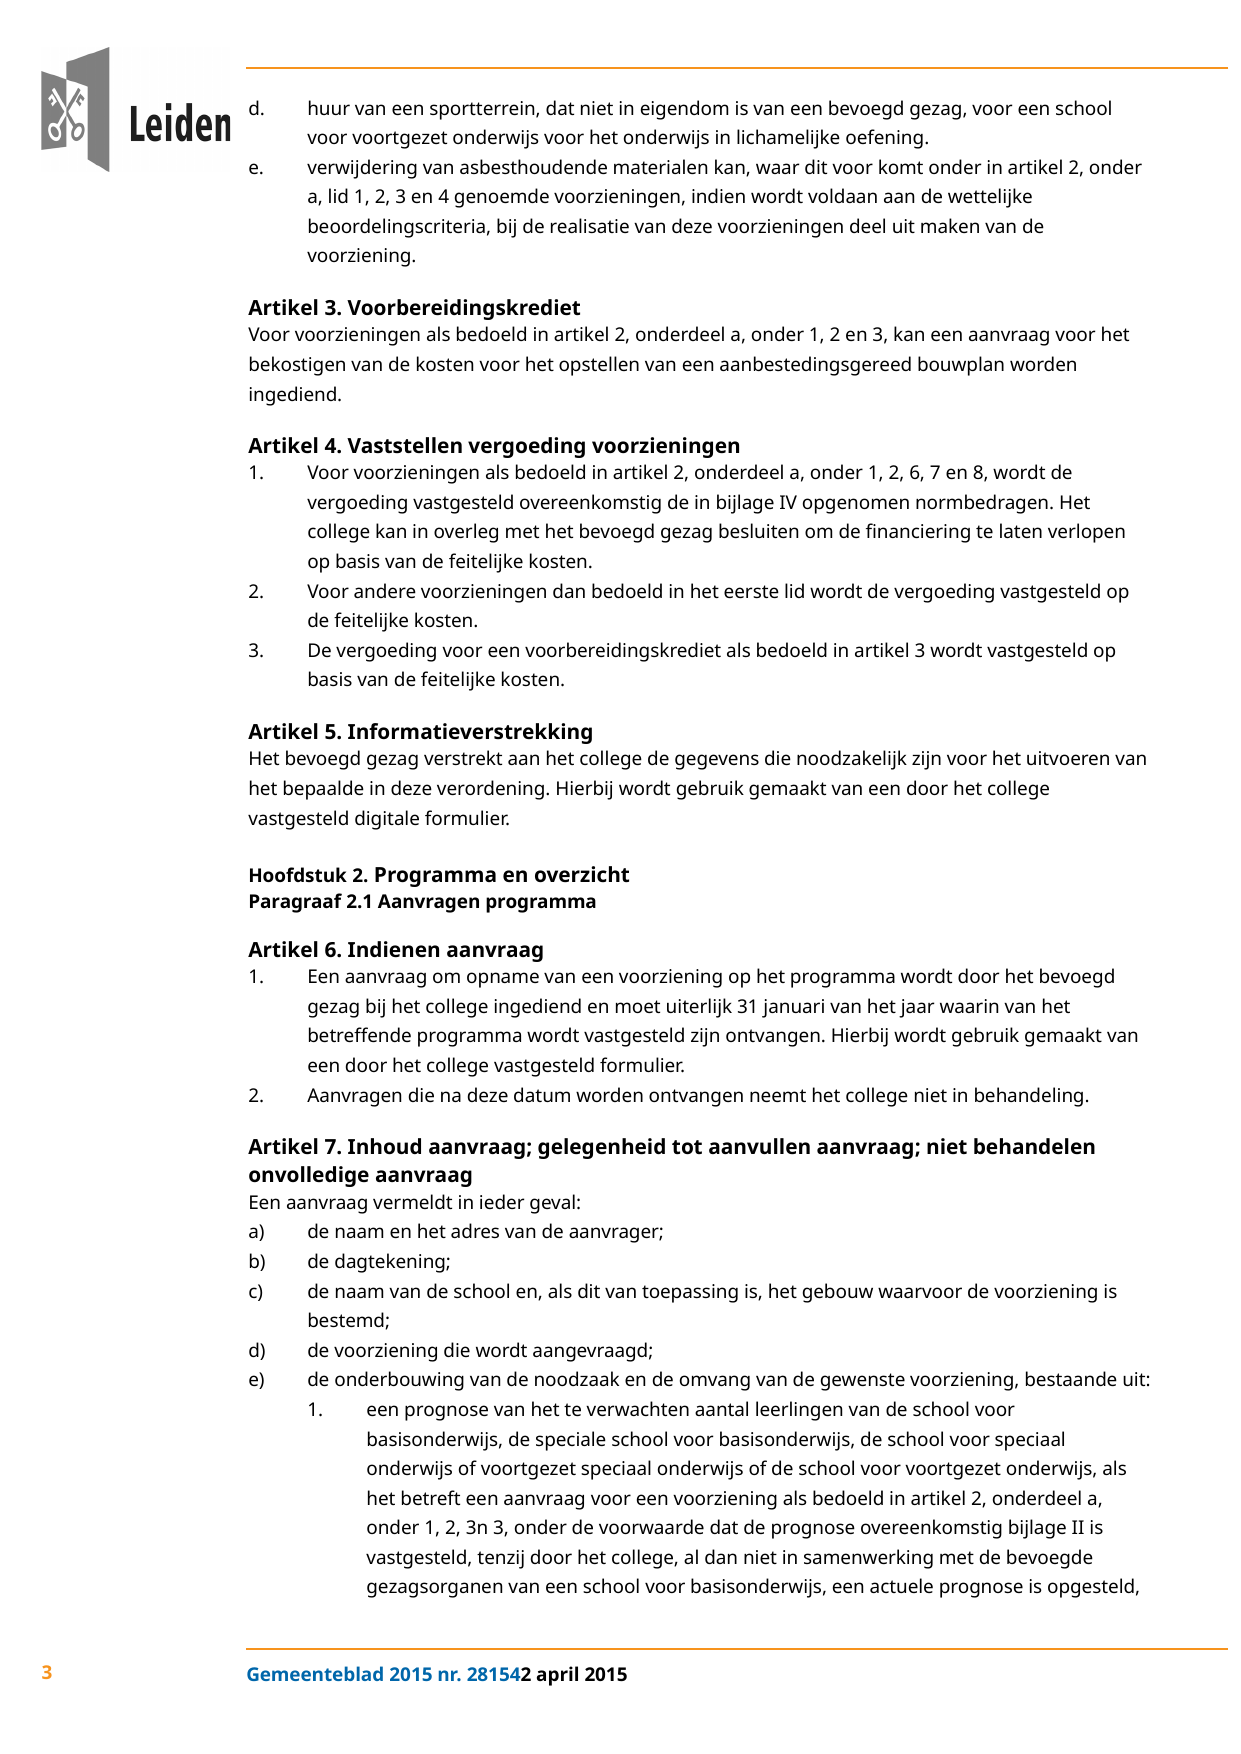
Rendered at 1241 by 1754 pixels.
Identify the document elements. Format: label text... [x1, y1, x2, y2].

list de naam en het adres van de aanvrager; [248, 1219, 1152, 1244]
text Artikel 7. Inhoud aanvraag; gelegenheid tot aanvullen aanvraag; niet behandelen onvolledige aanvraag [248, 1132, 1152, 1189]
text Artikel 3. Voorbereidingskrediet [248, 293, 1152, 322]
list de naam van de school en, als dit van toepassing is, het gebouw waarvoor de voorziening is bestemd; [248, 1278, 1152, 1333]
list een prognose van het te verwachten aantal leerlingen van de school voor basisonderwijs, de speciale school voor basisonderwijs, de school voor speciaal onderwijs of voortgezet speciaal onderwijs of de school voor voortgezet onderwijs, als het betreft een aanvraag voor een voorziening als bedoeld in artikel 2, onderdeel a, onder 1, 2, 3n 3, onder de voorwaarde dat de prognose overeenkomstig bijlage II is vastgesteld, tenzij door het college, al dan niet in samenwerking met de bevoegde gezagsorganen van een school voor basisonderwijs, een actuele prognose is opgesteld, [307, 1396, 1152, 1599]
text Het bevoegd gezag verstrekt aan het college de gegevens die noodzakelijk zijn voor het uitvoeren van het bepaalde in deze verordening. Hierbij wordt gebruik gemaakt van een door het college vastgesteld digitale formulier. [248, 746, 1152, 830]
list Voor andere voorzieningen dan bedoeld in het eerste lid wordt de vergoeding vastgesteld op de feitelijke kosten. [248, 578, 1152, 633]
list huur van een sportterrein, dat niet in eigendom is van een bevoegd gezag, voor een school voor voortgezet onderwijs voor het onderwijs in lichamelijke oefening. [248, 95, 1152, 150]
list De vergoeding voor een voorbereidingskrediet als bedoeld in artikel 3 wordt vastgesteld op basis van de feitelijke kosten. [248, 637, 1152, 692]
list de voorziening die wordt aangevraagd; [248, 1337, 1152, 1363]
list Een aanvraag om opname van een voorziening op het programma wordt door het bevoegd gezag bij het college ingediend en moet uiterlijk 31 januari van het jaar waarin van het betreffende programma wordt vastgesteld zijn ontvangen. Hierbij wordt gebruik gemaakt van een door het college vastgesteld formulier. [248, 963, 1152, 1078]
text Een aanvraag vermeldt in ieder geval: [248, 1189, 1152, 1215]
text Artikel 6. Indienen aanvraag [248, 935, 1152, 963]
list Voor voorzieningen als bedoeld in artikel 2, onderdeel a, onder 1, 2, 6, 7 en 8, wordt de vergoeding vastgesteld overeenkomstig de in bijlage IV opgenomen normbedragen. Het college kan in overleg met het bevoegd gezag besluiten om de financiering te laten verlopen op basis van de feitelijke kosten. [248, 459, 1152, 574]
text Artikel 4. Vaststellen vergoeding voorzieningen [248, 431, 1152, 459]
text Paragraaf 2.1 Aanvragen programma [248, 888, 1152, 914]
list Aanvragen die na deze datum worden ontvangen neemt het college niet in behandeling. [248, 1082, 1152, 1107]
list de dagtekening; [248, 1248, 1152, 1274]
picture [41, 47, 231, 172]
text Artikel 5. Informatieverstrekking [248, 717, 1152, 746]
list verwijdering van asbesthoudende materialen kan, waar dit voor komt onder in artikel 2, onder a, lid 1, 2, 3 en 4 genoemde voorzieningen, indien wordt voldaan aan de wettelijke beoordelingscriteria, bij de realisatie van deze voorzieningen deel uit maken van de voorziening. [248, 154, 1152, 268]
list de onderbouwing van de noodzaak en de omvang van de gewenste voorziening, bestaande uit: [248, 1367, 1152, 1392]
text Hoofdstuk 2. Programma en overzicht [248, 860, 1152, 888]
text Voor voorzieningen als bedoeld in artikel 2, onderdeel a, onder 1, 2 en 3, kan een aanvraag voor het bekostigen van de kosten voor het opstellen van een aanbestedingsgereed bouwplan worden ingediend. [248, 322, 1152, 406]
